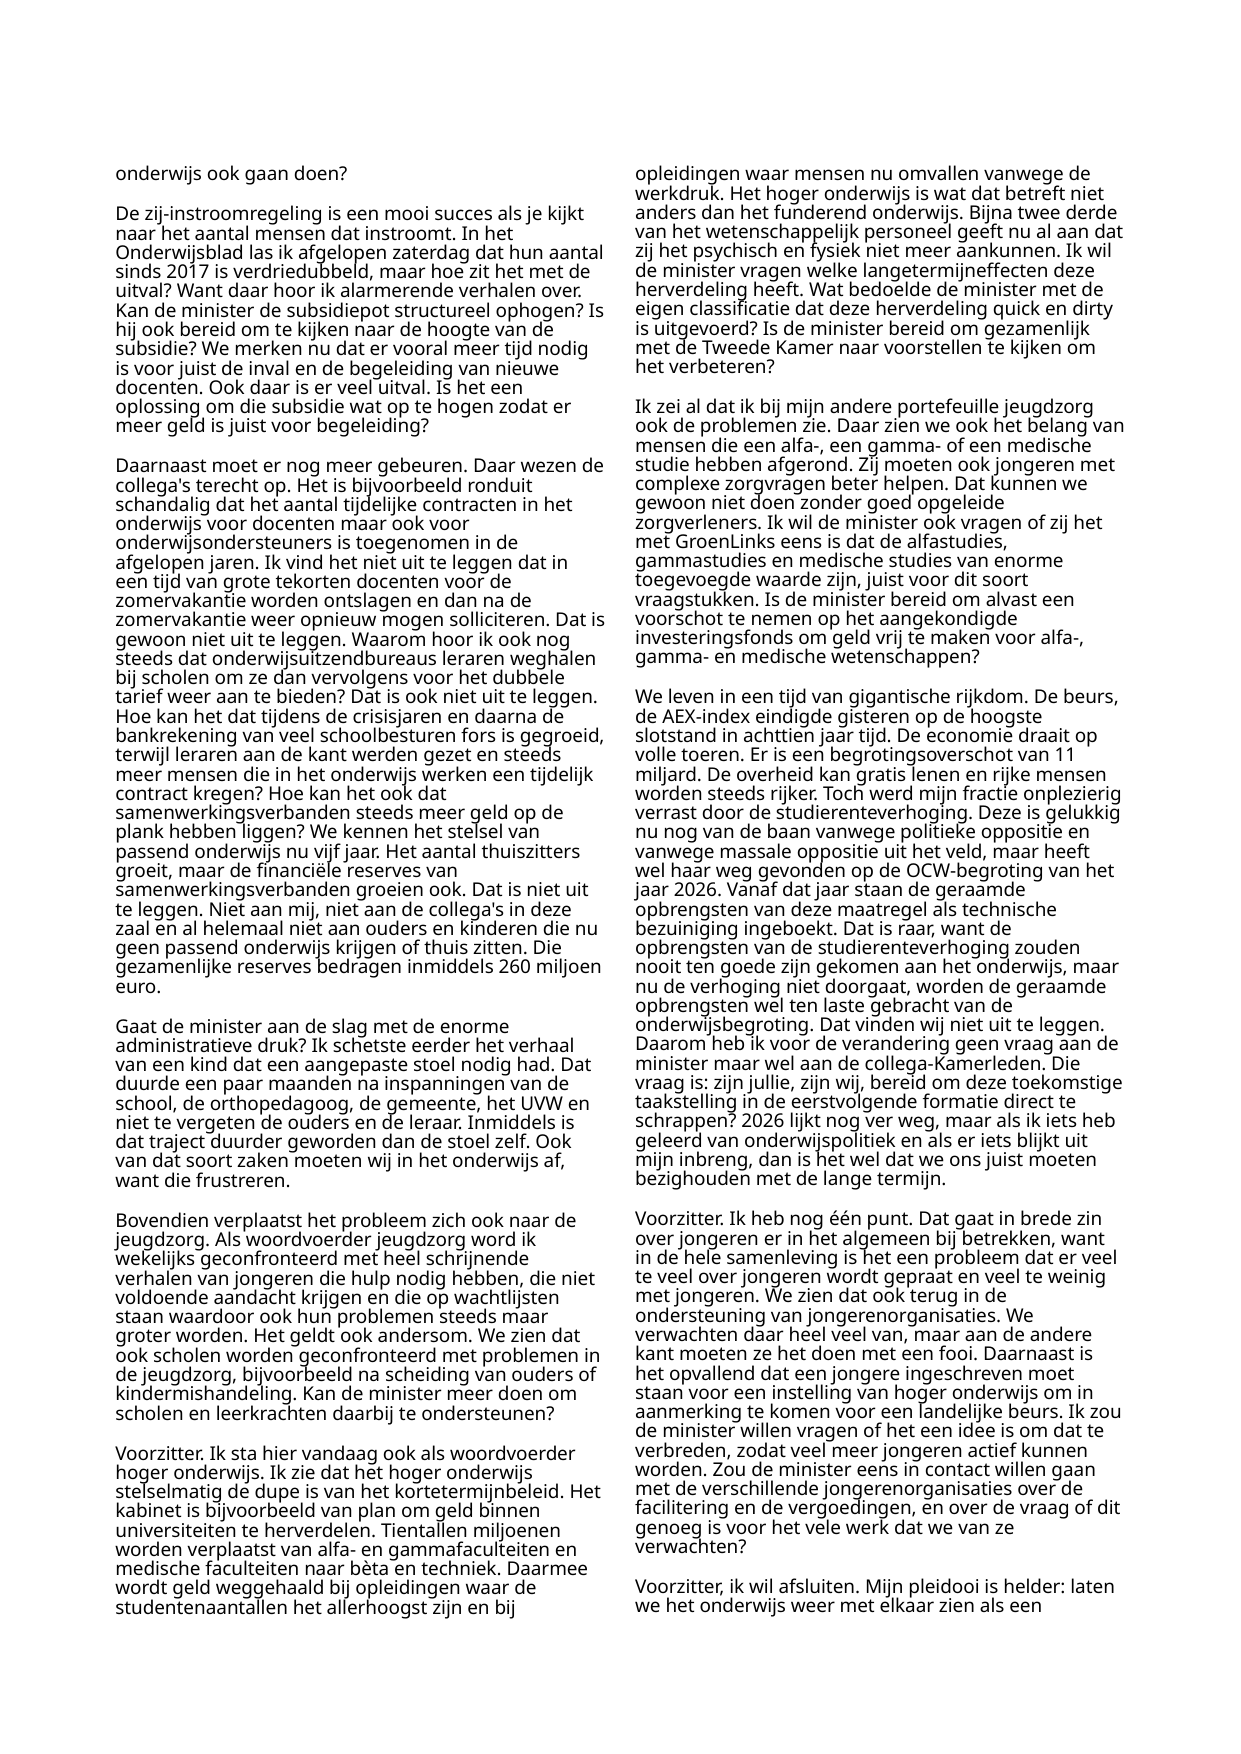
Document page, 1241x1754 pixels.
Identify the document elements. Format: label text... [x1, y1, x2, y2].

text We leven in een tijd van gigantische rijkdom. De beurs, de AEX-index eindigde gisteren op de hoogste slotstand in achttien jaar tijd. De economie draait op volle toeren. Er is een begrotingsoverschot van 11 miljard. De overheid kan gratis lenen en rijke mensen worden steeds rijker. Toch werd mijn fractie onplezierig verrast door de studierenteverhoging. Deze is gelukkig nu nog van de baan vanwege politieke oppositie en vanwege massale oppositie uit het veld, maar heeft wel haar weg gevonden op de OCW-begroting van het jaar 2026. Vanaf dat jaar staan de geraamde opbrengsten van deze maatregel als technische bezuiniging ingeboekt. Dat is raar, want de opbrengsten van de studierenteverhoging zouden nooit ten goede zijn gekomen aan het onderwijs, maar nu de verhoging niet doorgaat, worden de geraamde opbrengsten wel ten laste gebracht van de onderwijsbegroting. Dat vinden wij niet uit te leggen. Daarom heb ik voor de verandering geen vraag aan de minister maar wel aan de collega-Kamerleden. Die vraag is: zijn jullie, zijn wij, bereid om deze toekomstige taakstelling in de eerstvolgende formatie direct te schrappen? 2026 lijkt nog ver weg, maar als ik iets heb geleerd van onderwijspolitiek en als er iets blijkt uit mijn inbreng, dan is het wel dat we ons juist moeten bezighouden met de lange termijn. [635, 688, 1125, 1189]
text Gaat de minister aan de slag met de enorme administratieve druk? Ik schetste eerder het verhaal van een kind dat een aangepaste stoel nodig had. Dat duurde een paar maanden na inspanningen van de school, de orthopedagoog, de gemeente, het UVW en niet te vergeten de ouders en de leraar. Inmiddels is dat traject duurder geworden dan de stoel zelf. Ook van dat soort zaken moeten wij in het onderwijs af, want die frustreren. [115, 1018, 605, 1191]
text Voorzitter, ik wil afsluiten. Mijn pleidooi is helder: laten we het onderwijs weer met elkaar zien als een [635, 1578, 1125, 1616]
text onderwijs ook gaan doen? [115, 165, 605, 184]
text Voorzitter. Ik sta hier vandaag ook als woordvoerder hoger onderwijs. Ik zie dat het hoger onderwijs stelselmatig de dupe is van het kortetermijnbeleid. Het kabinet is bijvoorbeeld van plan om geld binnen universiteiten te herverdelen. Tientallen miljoenen worden verplaatst van alfa- en gammafaculteiten en medische faculteiten naar bèta en techniek. Daarmee wordt geld weggehaald bij opleidingen waar de studentenaantallen het allerhoogst zijn en bij [115, 1444, 605, 1618]
text Ik zei al dat ik bij mijn andere portefeuille jeugdzorg ook de problemen zie. Daar zien we ook het belang van mensen die een alfa-, een gamma- of een medische studie hebben afgerond. Zij moeten ook jongeren met complexe zorgvragen beter helpen. Dat kunnen we gewoon niet doen zonder goed opgeleide zorgverleners. Ik wil de minister ook vragen of zij het met GroenLinks eens is dat de alfastudies, gammastudies en medische studies van enorme toegevoegde waarde zijn, juist voor dit soort vraagstukken. Is de minister bereid om alvast een voorschot te nemen op het aangekondigde investeringsfonds om geld vrij te maken voor alfa-, gamma- en medische wetenschappen? [635, 398, 1125, 668]
text opleidingen waar mensen nu omvallen vanwege de werkdruk. Het hoger onderwijs is wat dat betreft niet anders dan het funderend onderwijs. Bijna twee derde van het wetenschappelijk personeel geeft nu al aan dat zij het psychisch en fysiek niet meer aankunnen. Ik wil de minister vragen welke langetermijneffecten deze herverdeling heeft. Wat bedoelde de minister met de eigen classificatie dat deze herverdeling quick en dirty is uitgevoerd? Is de minister bereid om gezamenlijk met de Tweede Kamer naar voorstellen te kijken om het verbeteren? [635, 165, 1125, 377]
text De zij-instroomregeling is een mooi succes als je kijkt naar het aantal mensen dat instroomt. In het Onderwijsblad las ik afgelopen zaterdag dat hun aantal sinds 2017 is verdriedubbeld, maar hoe zit het met de uitval? Want daar hoor ik alarmerende verhalen over. Kan de minister de subsidiepot structureel ophogen? Is hij ook bereid om te kijken naar de hoogte van de subsidie? We merken nu dat er vooral meer tijd nodig is voor juist de inval en de begeleiding van nieuwe docenten. Ook daar is er veel uitval. Is het een oplossing om die subsidie wat op te hogen zodat er meer geld is juist voor begeleiding? [115, 205, 605, 437]
text Bovendien verplaatst het probleem zich ook naar de jeugdzorg. Als woordvoerder jeugdzorg word ik wekelijks geconfronteerd met heel schrijnende verhalen van jongeren die hulp nodig hebben, die niet voldoende aandacht krijgen en die op wachtlijsten staan waardoor ook hun problemen steeds maar groter worden. Het geldt ook andersom. We zien dat ook scholen worden geconfronteerd met problemen in de jeugdzorg, bijvoorbeeld na scheiding van ouders of kindermishandeling. Kan de minister meer doen om scholen en leerkrachten daarbij te ondersteunen? [115, 1212, 605, 1424]
text Voorzitter. Ik heb nog één punt. Dat gaat in brede zin over jongeren er in het algemeen bij betrekken, want in de hele samenleving is het een probleem dat er veel te veel over jongeren wordt gepraat en veel te weinig met jongeren. We zien dat ook terug in de ondersteuning van jongerenorganisaties. We verwachten daar heel veel van, maar aan de andere kant moeten ze het doen met een fooi. Daarnaast is het opvallend dat een jongere ingeschreven moet staan voor een instelling van hoger onderwijs om in aanmerking te komen voor een landelijke beurs. Ik zou de minister willen vragen of het een idee is om dat te verbreden, zodat veel meer jongeren actief kunnen worden. Zou de minister eens in contact willen gaan met de verschillende jongerenorganisaties over de facilitering en de vergoedingen, en over de vraag of dit genoeg is voor het vele werk dat we van ze verwachten? [635, 1210, 1125, 1557]
text Daarnaast moet er nog meer gebeuren. Daar wezen de collega's terecht op. Het is bijvoorbeeld ronduit schandalig dat het aantal tijdelijke contracten in het onderwijs voor docenten maar ook voor onderwijsondersteuners is toegenomen in de afgelopen jaren. Ik vind het niet uit te leggen dat in een tijd van grote tekorten docenten voor de zomervakantie worden ontslagen en dan na de zomervakantie weer opnieuw mogen solliciteren. Dat is gewoon niet uit te leggen. Waarom hoor ik ook nog steeds dat onderwijsuitzendbureaus leraren weghalen bij scholen om ze dan vervolgens voor het dubbele tarief weer aan te bieden? Dat is ook niet uit te leggen. Hoe kan het dat tijdens de crisisjaren en daarna de bankrekening van veel schoolbesturen fors is gegroeid, terwijl leraren aan de kant werden gezet en steeds meer mensen die in het onderwijs werken een tijdelijk contract kregen? Hoe kan het ook dat samenwerkingsverbanden steeds meer geld op de plank hebben liggen? We kennen het stelsel van passend onderwijs nu vijf jaar. Het aantal thuiszitters groeit, maar de financiële reserves van samenwerkingsverbanden groeien ook. Dat is niet uit te leggen. Niet aan mij, niet aan de collega's in deze zaal en al helemaal niet aan ouders en kinderen die nu geen passend onderwijs krijgen of thuis zitten. Die gezamenlijke reserves bedragen inmiddels 260 miljoen euro. [115, 457, 605, 997]
